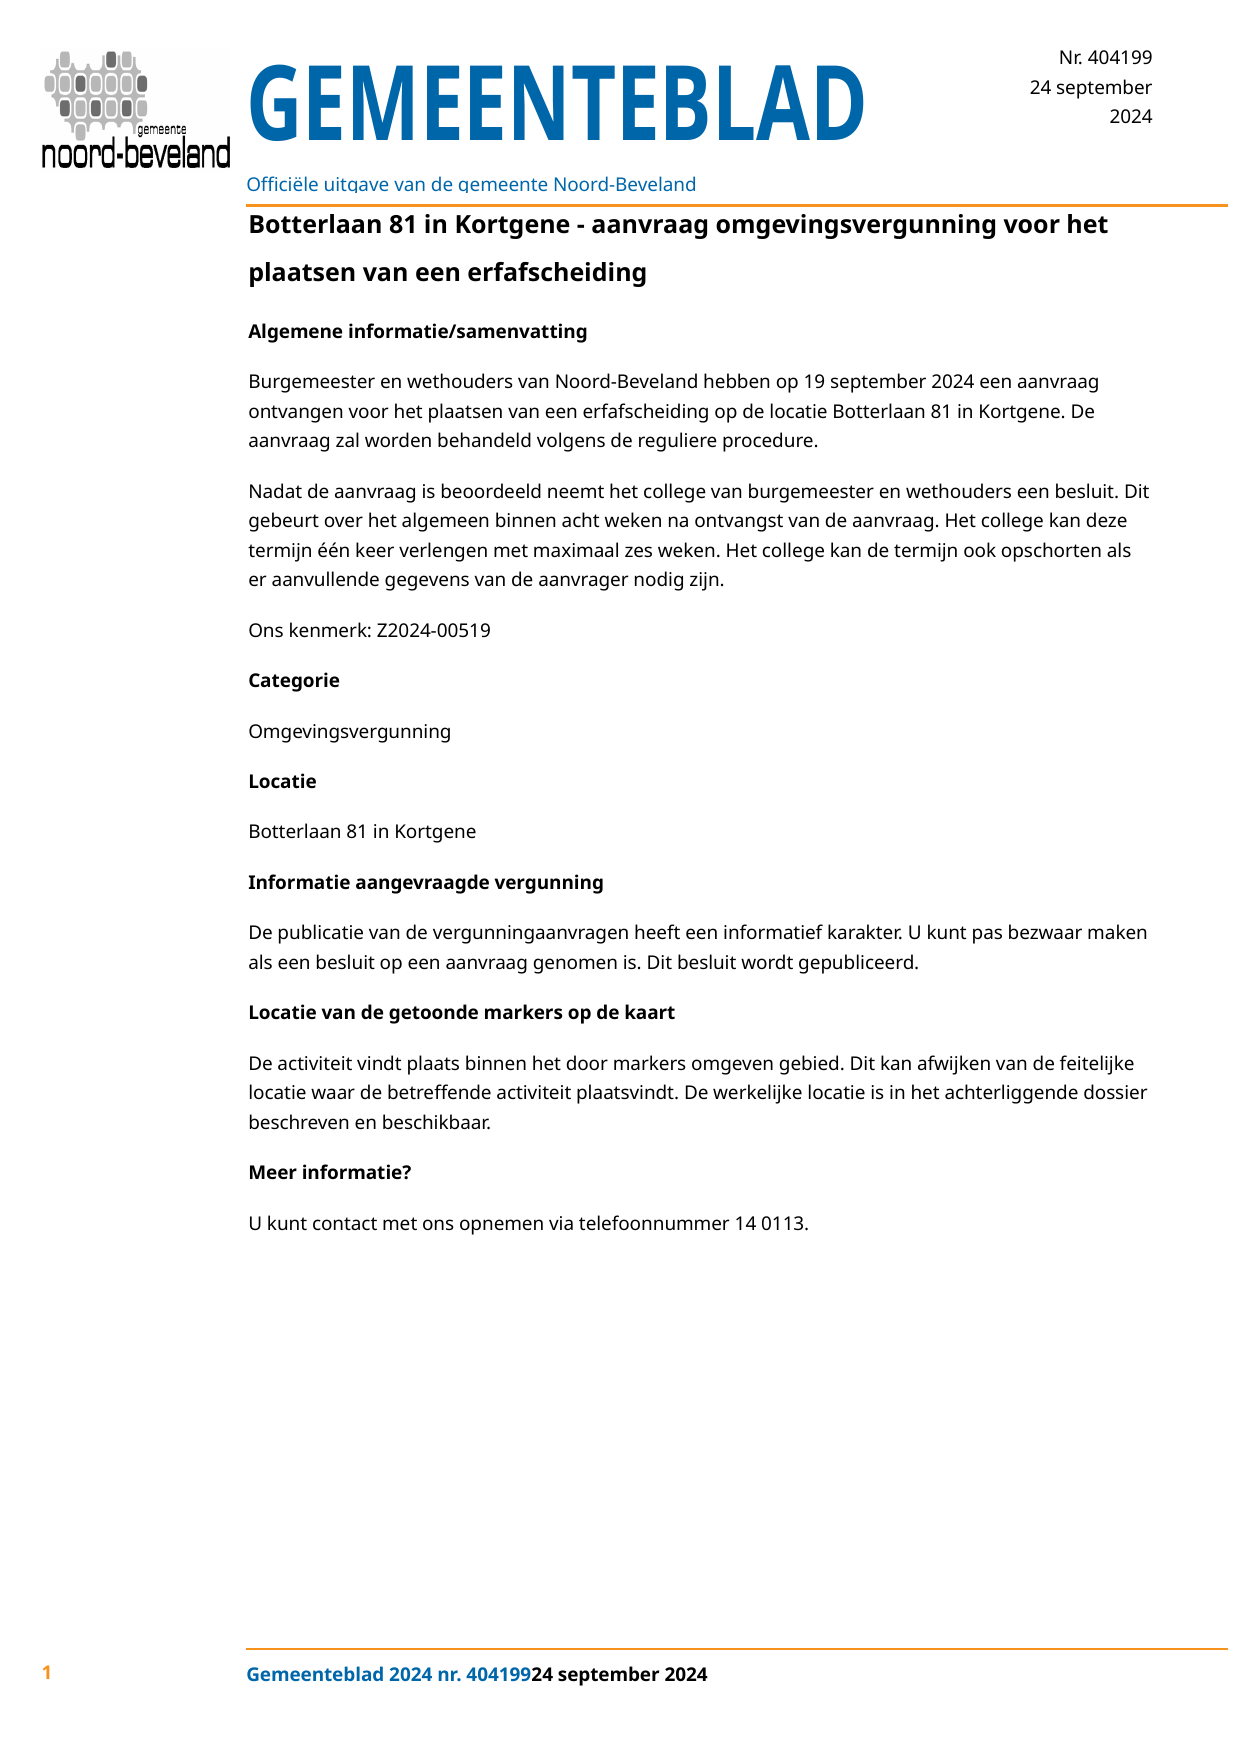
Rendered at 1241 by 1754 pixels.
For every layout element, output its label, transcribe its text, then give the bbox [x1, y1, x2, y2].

text Meer informatie? [248, 1159, 1152, 1185]
text Ons kenmerk: Z2024-00519 [248, 617, 1152, 643]
text Algemene informatie/samenvatting [248, 318, 1152, 344]
text Locatie van de getoonde markers op de kaart [248, 999, 1152, 1025]
text Omgevingsvergunning [248, 718, 1152, 744]
text U kunt contact met ons opnemen via telefoonnummer 14 0113. [248, 1210, 1152, 1236]
text Categorie [248, 667, 1152, 693]
text Burgemeester en wethouders van Noord-Beveland hebben op 19 september 2024 een aanvraag ontvangen voor het plaatsen van een erfafscheiding op de locatie Botterlaan 81 in Kortgene. De aanvraag zal worden behandeld volgens de reguliere procedure. [248, 368, 1152, 453]
text Informatie aangevraagde vergunning [248, 869, 1152, 895]
text Botterlaan 81 in Kortgene [248, 819, 1152, 844]
text De publicatie van de vergunningaanvragen heeft een informatief karakter. U kunt pas bezwaar maken als een besluit op een aanvraag genomen is. Dit besluit wordt gepubliceerd. [248, 919, 1152, 975]
text Locatie [248, 768, 1152, 794]
picture [41, 47, 231, 172]
text Nadat de aanvraag is beoordeeld neemt het college van burgemeester en wethouders een besluit. Dit gebeurt over het algemeen binnen acht weken na ontvangst van de aanvraag. Het college kan deze termijn één keer verlengen met maximaal zes weken. Het college kan de termijn ook opschorten als er aanvullende gegevens van de aanvrager nodig zijn. [248, 478, 1152, 592]
text Botterlaan 81 in Kortgene - aanvraag omgevingsvergunning voor het plaatsen van een erfafscheiding [248, 207, 1152, 288]
text De activiteit vindt plaats binnen het door markers omgeven gebied. Dit kan afwijken van de feitelijke locatie waar de betreffende activiteit plaatsvindt. De werkelijke locatie is in het achterliggende dossier beschreven en beschikbaar. [248, 1050, 1152, 1135]
